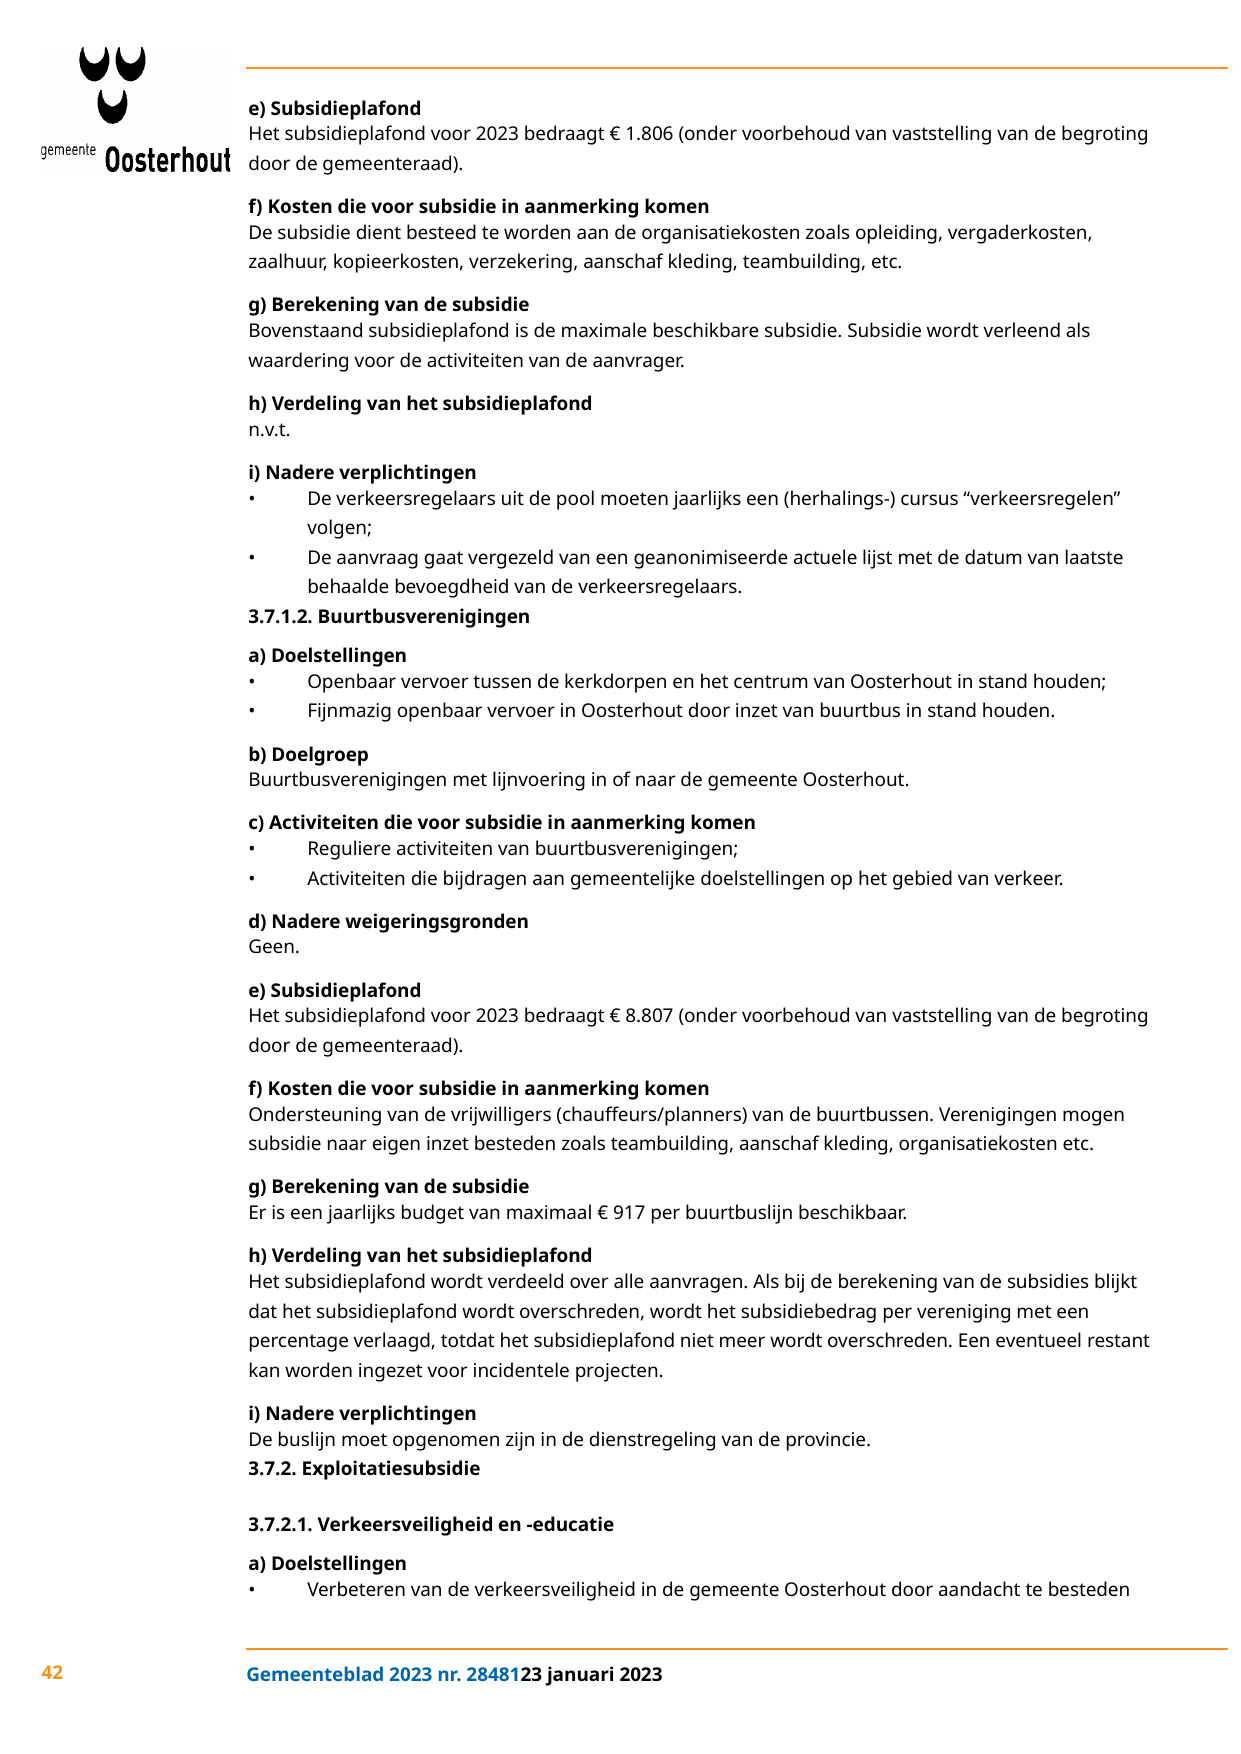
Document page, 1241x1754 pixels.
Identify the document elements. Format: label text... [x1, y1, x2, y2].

list Verbeteren van de verkeersveiligheid in de gemeente Oosterhout door aandacht te besteden [248, 1576, 1152, 1602]
list De verkeersregelaars uit de pool moeten jaarlijks een (herhalings-) cursus “verkeersregelen” volgen; [248, 485, 1152, 540]
text h) Verdeling van het subsidieplafond [248, 390, 1152, 416]
list Reguliere activiteiten van buurtbusverenigingen; [248, 835, 1152, 861]
text De subsidie dient besteed te worden aan de organisatiekosten zoals opleiding, vergaderkosten, zaalhuur, kopieerkosten, verzekering, aanschaf kleding, teambuilding, etc. [248, 219, 1152, 274]
text De buslijn moet opgenomen zijn in de dienstregeling van de provincie. [248, 1426, 1152, 1452]
text i) Nadere verplichtingen [248, 1400, 1152, 1426]
list De aanvraag gaat vergezeld van een geanonimiseerde actuele lijst met de datum van laatste behaalde bevoegdheid van de verkeersregelaars. [248, 544, 1152, 599]
text b) Doelgroep [248, 741, 1152, 766]
text a) Doelstellingen [248, 642, 1152, 668]
text h) Verdeling van het subsidieplafond [248, 1243, 1152, 1268]
picture [41, 47, 231, 172]
list Openbaar vervoer tussen de kerkdorpen en het centrum van Oosterhout in stand houden; [248, 668, 1152, 694]
text 3.7.2. Exploitatiesubsidie [248, 1456, 1152, 1481]
text Bovenstaand subsidieplafond is de maximale beschikbare subsidie. Subsidie wordt verleend als waardering voor de activiteiten van de aanvrager. [248, 317, 1152, 373]
text Buurtbusverenigingen met lijnvoering in of naar de gemeente Oosterhout. [248, 766, 1152, 792]
list Fijnmazig openbaar vervoer in Oosterhout door inzet van buurtbus in stand houden. [248, 698, 1152, 723]
list Activiteiten die bijdragen aan gemeentelijke doelstellingen op het gebied van verkeer. [248, 865, 1152, 891]
text Het subsidieplafond voor 2023 bedraagt € 1.806 (onder voorbehoud van vaststelling van de begroting door de gemeenteraad). [248, 121, 1152, 176]
text Er is een jaarlijks budget van maximaal € 917 per buurtbuslijn beschikbaar. [248, 1199, 1152, 1225]
text Geen. [248, 934, 1152, 959]
text f) Kosten die voor subsidie in aanmerking komen [248, 193, 1152, 219]
text i) Nadere verplichtingen [248, 459, 1152, 485]
text n.v.t. [248, 416, 1152, 442]
text g) Berekening van de subsidie [248, 1174, 1152, 1199]
text Ondersteuning van de vrijwilligers (chauffeurs/planners) van de buurtbussen. Verenigingen mogen subsidie naar eigen inzet besteden zoals teambuilding, aanschaf kleding, organisatiekosten etc. [248, 1101, 1152, 1156]
text c) Activiteiten die voor subsidie in aanmerking komen [248, 809, 1152, 835]
text g) Berekening van de subsidie [248, 292, 1152, 317]
text Het subsidieplafond voor 2023 bedraagt € 8.807 (onder voorbehoud van vaststelling van de begroting door de gemeenteraad). [248, 1003, 1152, 1058]
text 3.7.2.1. Verkeersveiligheid en -educatie [248, 1511, 1152, 1537]
text a) Doelstellingen [248, 1550, 1152, 1576]
text e) Subsidieplafond [248, 977, 1152, 1003]
text 3.7.1.2. Buurtbusverenigingen [248, 603, 1152, 629]
text Het subsidieplafond wordt verdeeld over alle aanvragen. Als bij de berekening van de subsidies blijkt dat het subsidieplafond wordt overschreden, wordt het subsidiebedrag per vereniging met een percentage verlaagd, totdat het subsidieplafond niet meer wordt overschreden. Een eventueel restant kan worden ingezet voor incidentele projecten. [248, 1268, 1152, 1383]
text d) Nadere weigeringsgronden [248, 908, 1152, 934]
text e) Subsidieplafond [248, 95, 1152, 121]
text f) Kosten die voor subsidie in aanmerking komen [248, 1075, 1152, 1101]
